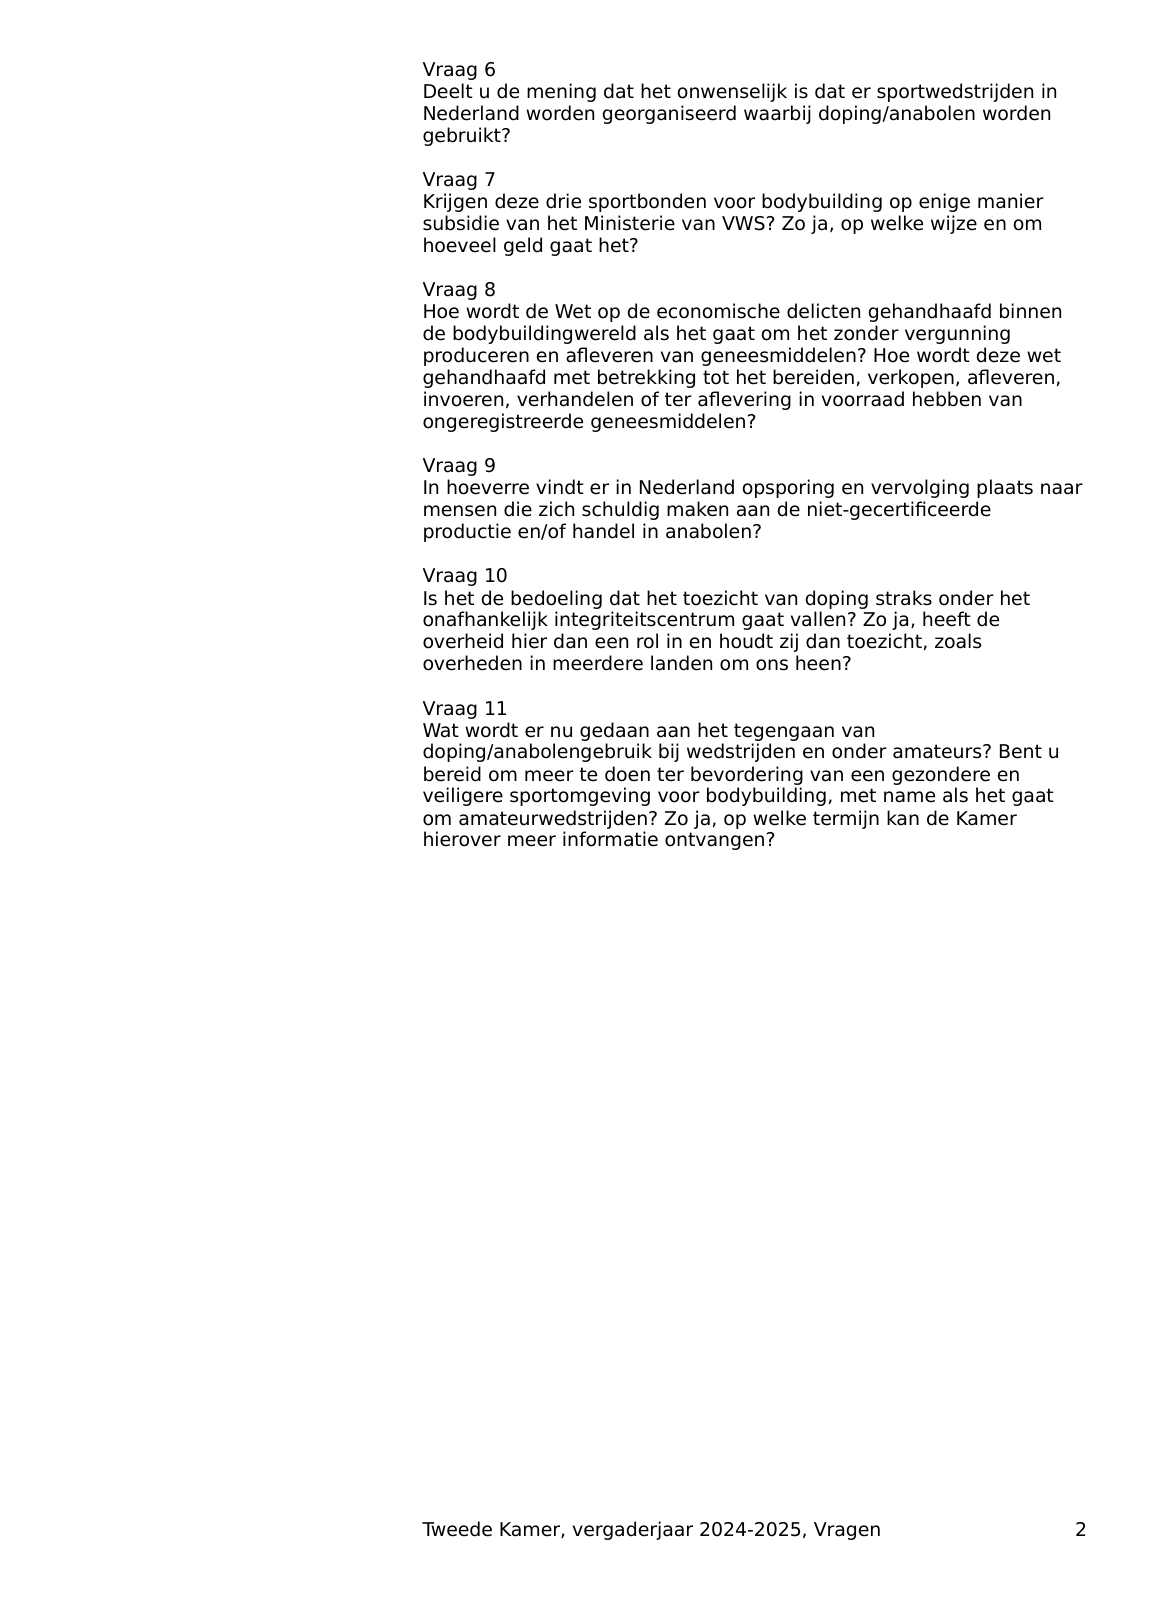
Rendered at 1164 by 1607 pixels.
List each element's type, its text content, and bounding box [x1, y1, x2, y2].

text Vraag 11 [422, 697, 1087, 719]
text Hoe wordt de Wet op de economische delicten gehandhaafd binnen de bodybuildingwereld als het gaat om het zonder vergunning produceren en afleveren van geneesmiddelen? Hoe wordt deze wet gehandhaafd met betrekking tot het bereiden, verkopen, afleveren, invoeren, verhandelen of ter aflevering in voorraad hebben van ongeregistreerde geneesmiddelen? [422, 301, 1087, 433]
text Vraag 7 [422, 169, 1087, 191]
text In hoeverre vindt er in Nederland opsporing en vervolging plaats naar mensen die zich schuldig maken aan de niet-gecertificeerde productie en/of handel in anabolen? [422, 477, 1087, 543]
text Deelt u de mening dat het onwenselijk is dat er sportwedstrijden in Nederland worden georganiseerd waarbij doping/anabolen worden gebruikt? [422, 81, 1087, 147]
text Vraag 6 [422, 59, 1087, 81]
text Vraag 9 [422, 455, 1087, 477]
text Vraag 10 [422, 565, 1087, 587]
text Is het de bedoeling dat het toezicht van doping straks onder het onafhankelijk integriteitscentrum gaat vallen? Zo ja, heeft de overheid hier dan een rol in en houdt zij dan toezicht, zoals overheden in meerdere landen om ons heen? [422, 587, 1087, 675]
text Krijgen deze drie sportbonden voor bodybuilding op enige manier subsidie van het Ministerie van VWS? Zo ja, op welke wijze en om hoeveel geld gaat het? [422, 191, 1087, 257]
text Wat wordt er nu gedaan aan het tegengaan van doping/anabolengebruik bij wedstrijden en onder amateurs? Bent u bereid om meer te doen ter bevordering van een gezondere en veiligere sportomgeving voor bodybuilding, met name als het gaat om amateurwedstrijden? Zo ja, op welke termijn kan de Kamer hierover meer informatie ontvangen? [422, 719, 1087, 851]
text Vraag 8 [422, 279, 1087, 301]
